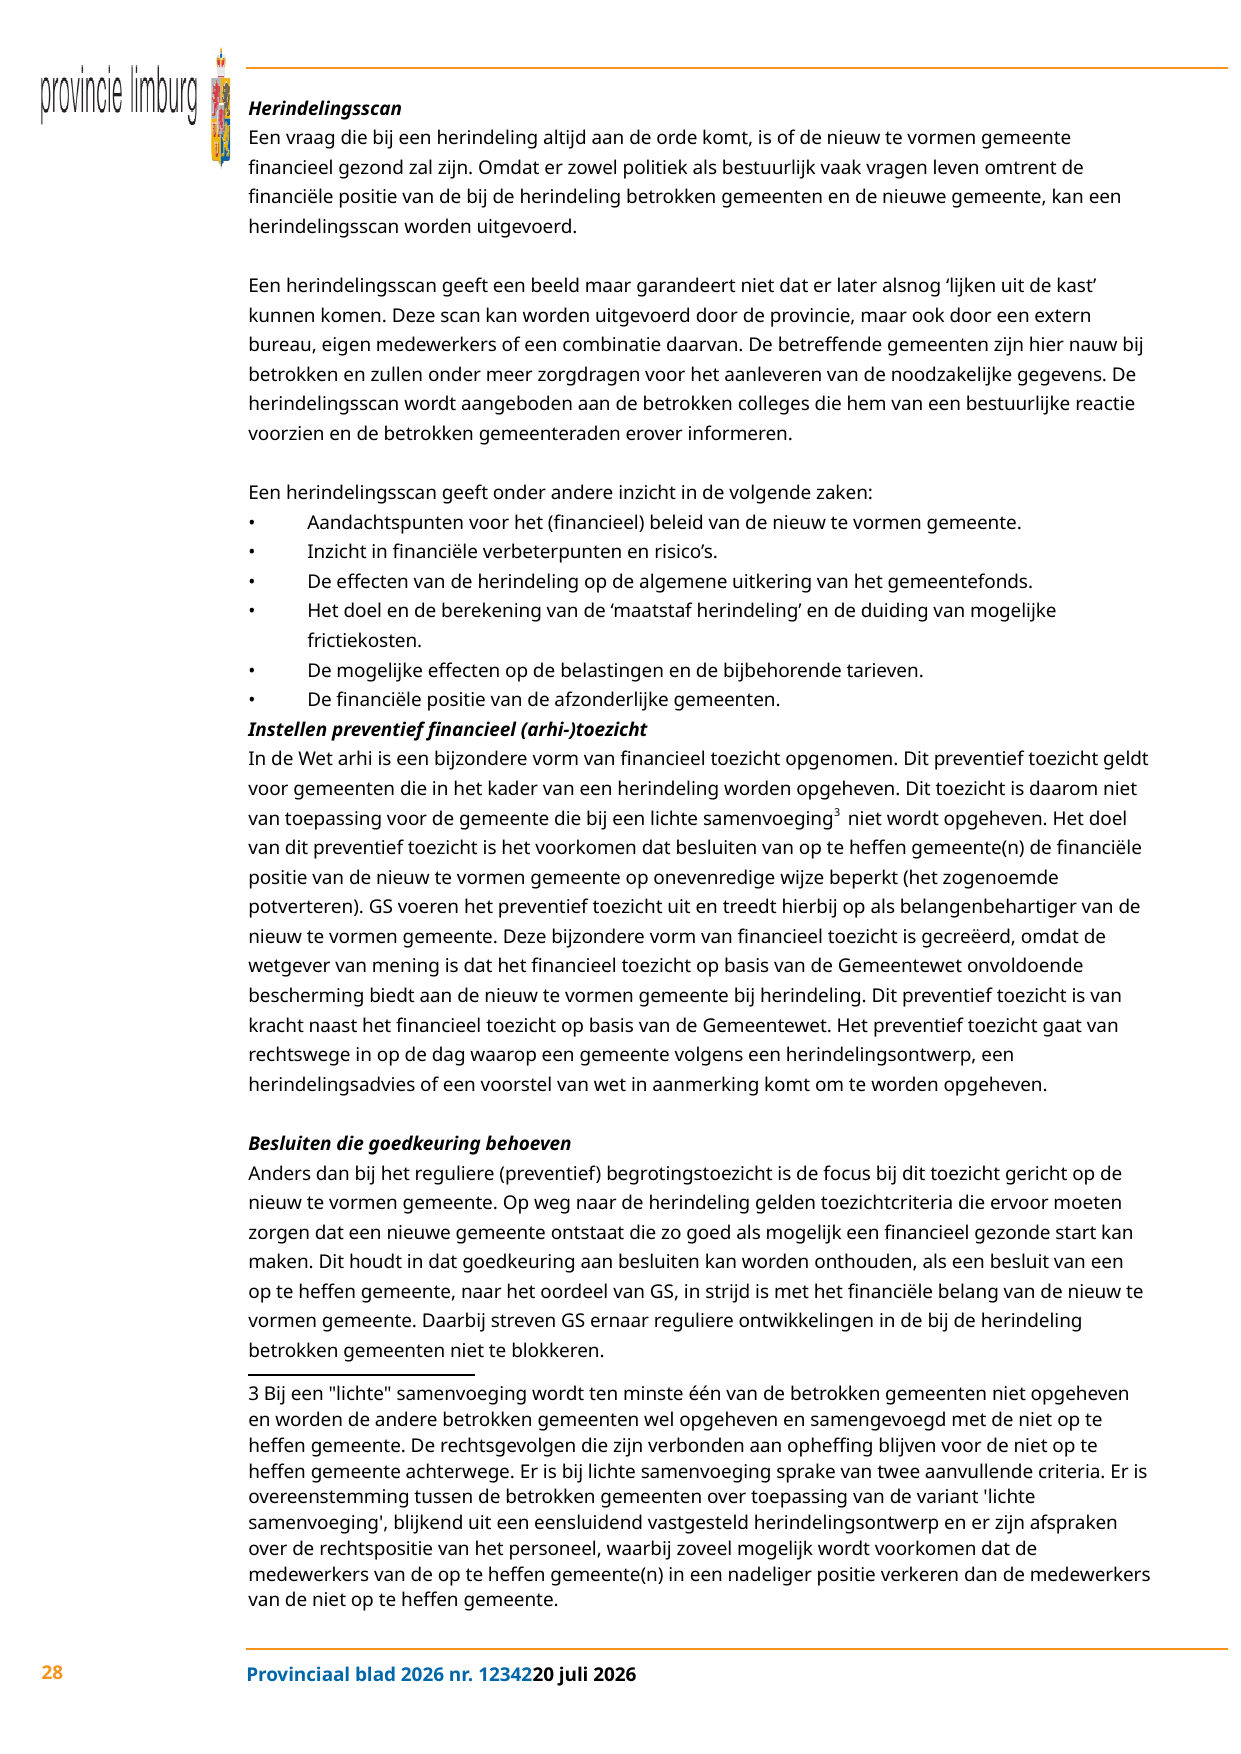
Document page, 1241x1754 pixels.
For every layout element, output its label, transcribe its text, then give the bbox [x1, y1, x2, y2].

text In de Wet arhi is een bijzondere vorm van financieel toezicht opgenomen. Dit preventief toezicht geldt voor gemeenten die in het kader van een herindeling worden opgeheven. Dit toezicht is daarom niet van toepassing voor de gemeente die bij een lichte samenvoeging niet wordt opgeheven. Het doel van dit preventief toezicht is het voorkomen dat besluiten van op te heffen gemeente(n) de financiële positie van de nieuw te vormen gemeente op onevenredige wijze beperkt (het zogenoemde potverteren). GS voeren het preventief toezicht uit en treedt hierbij op als belangenbehartiger van de nieuw te vormen gemeente. Deze bijzondere vorm van financieel toezicht is gecreëerd, omdat de wetgever van mening is dat het financieel toezicht op basis van de Gemeentewet onvoldoende bescherming biedt aan de nieuw te vormen gemeente bij herindeling. Dit preventief toezicht is van kracht naast het financieel toezicht op basis van de Gemeentewet. Het preventief toezicht gaat van rechtswege in op de dag waarop een gemeente volgens een herindelingsontwerp, een herindelingsadvies of een voorstel van wet in aanmerking komt om te worden opgeheven. [248, 746, 1152, 1097]
picture [41, 47, 231, 172]
text Herindelingsscan [248, 95, 1152, 121]
list Inzicht in financiële verbeterpunten en risico’s. [248, 538, 1152, 564]
text Instellen preventief financieel (arhi-)toezicht [248, 716, 1152, 742]
text Bij een "lichte" samenvoeging wordt ten minste één van de betrokken gemeenten niet opgeheven en worden de andere betrokken gemeenten wel opgeheven en samengevoegd met de niet op te heffen gemeente. De rechtsgevolgen die zijn verbonden aan opheffing blijven voor de niet op te heffen gemeente achterwege. Er is bij lichte samenvoeging sprake van twee aanvullende criteria. Er is overeenstemming tussen de betrokken gemeenten over toepassing van de variant 'lichte samenvoeging', blijkend uit een eensluidend vastgesteld herindelingsontwerp en er zijn afspraken over de rechtspositie van het personeel, waarbij zoveel mogelijk wordt voorkomen dat de medewerkers van de op te heffen gemeente(n) in een nadeliger positie verkeren dan de medewerkers van de niet op te heffen gemeente. [248, 1381, 1152, 1612]
list De mogelijke effecten op de belastingen en de bijbehorende tarieven. [248, 657, 1152, 683]
list De financiële positie van de afzonderlijke gemeenten. [248, 686, 1152, 712]
text Een herindelingsscan geeft een beeld maar garandeert niet dat er later alsnog ‘lijken uit de kast’ kunnen komen. Deze scan kan worden uitgevoerd door de provincie, maar ook door een extern bureau, eigen medewerkers of een combinatie daarvan. De betreffende gemeenten zijn hier nauw bij betrokken en zullen onder meer zorgdragen voor het aanleveren van de noodzakelijke gegevens. De herindelingsscan wordt aangeboden aan de betrokken colleges die hem van een bestuurlijke reactie voorzien en de betrokken gemeenteraden erover informeren. [248, 272, 1152, 446]
text Anders dan bij het reguliere (preventief) begrotingstoezicht is de focus bij dit toezicht gericht op de nieuw te vormen gemeente. Op weg naar de herindeling gelden toezichtcriteria die ervoor moeten zorgen dat een nieuwe gemeente ontstaat die zo goed als mogelijk een financieel gezonde start kan maken. Dit houdt in dat goedkeuring aan besluiten kan worden onthouden, als een besluit van een op te heffen gemeente, naar het oordeel van GS, in strijd is met het financiële belang van de nieuw te vormen gemeente. Daarbij streven GS ernaar reguliere ontwikkelingen in de bij de herindeling betrokken gemeenten niet te blokkeren. [248, 1160, 1152, 1363]
text Een herindelingsscan geeft onder andere inzicht in de volgende zaken: [248, 479, 1152, 505]
list Aandachtspunten voor het (financieel) beleid van de nieuw te vormen gemeente. [248, 509, 1152, 535]
text Een vraag die bij een herindeling altijd aan de orde komt, is of de nieuw te vormen gemeente financieel gezond zal zijn. Omdat er zowel politiek als bestuurlijk vaak vragen leven omtrent de financiële positie van de bij de herindeling betrokken gemeenten en de nieuwe gemeente, kan een herindelingsscan worden uitgevoerd. [248, 124, 1152, 239]
list De effecten van de herindeling op de algemene uitkering van het gemeentefonds. [248, 568, 1152, 594]
list Het doel en de berekening van de ‘maatstaf herindeling’ en de duiding van mogelijke frictiekosten. [248, 598, 1152, 653]
text Besluiten die goedkeuring behoeven [248, 1130, 1152, 1156]
